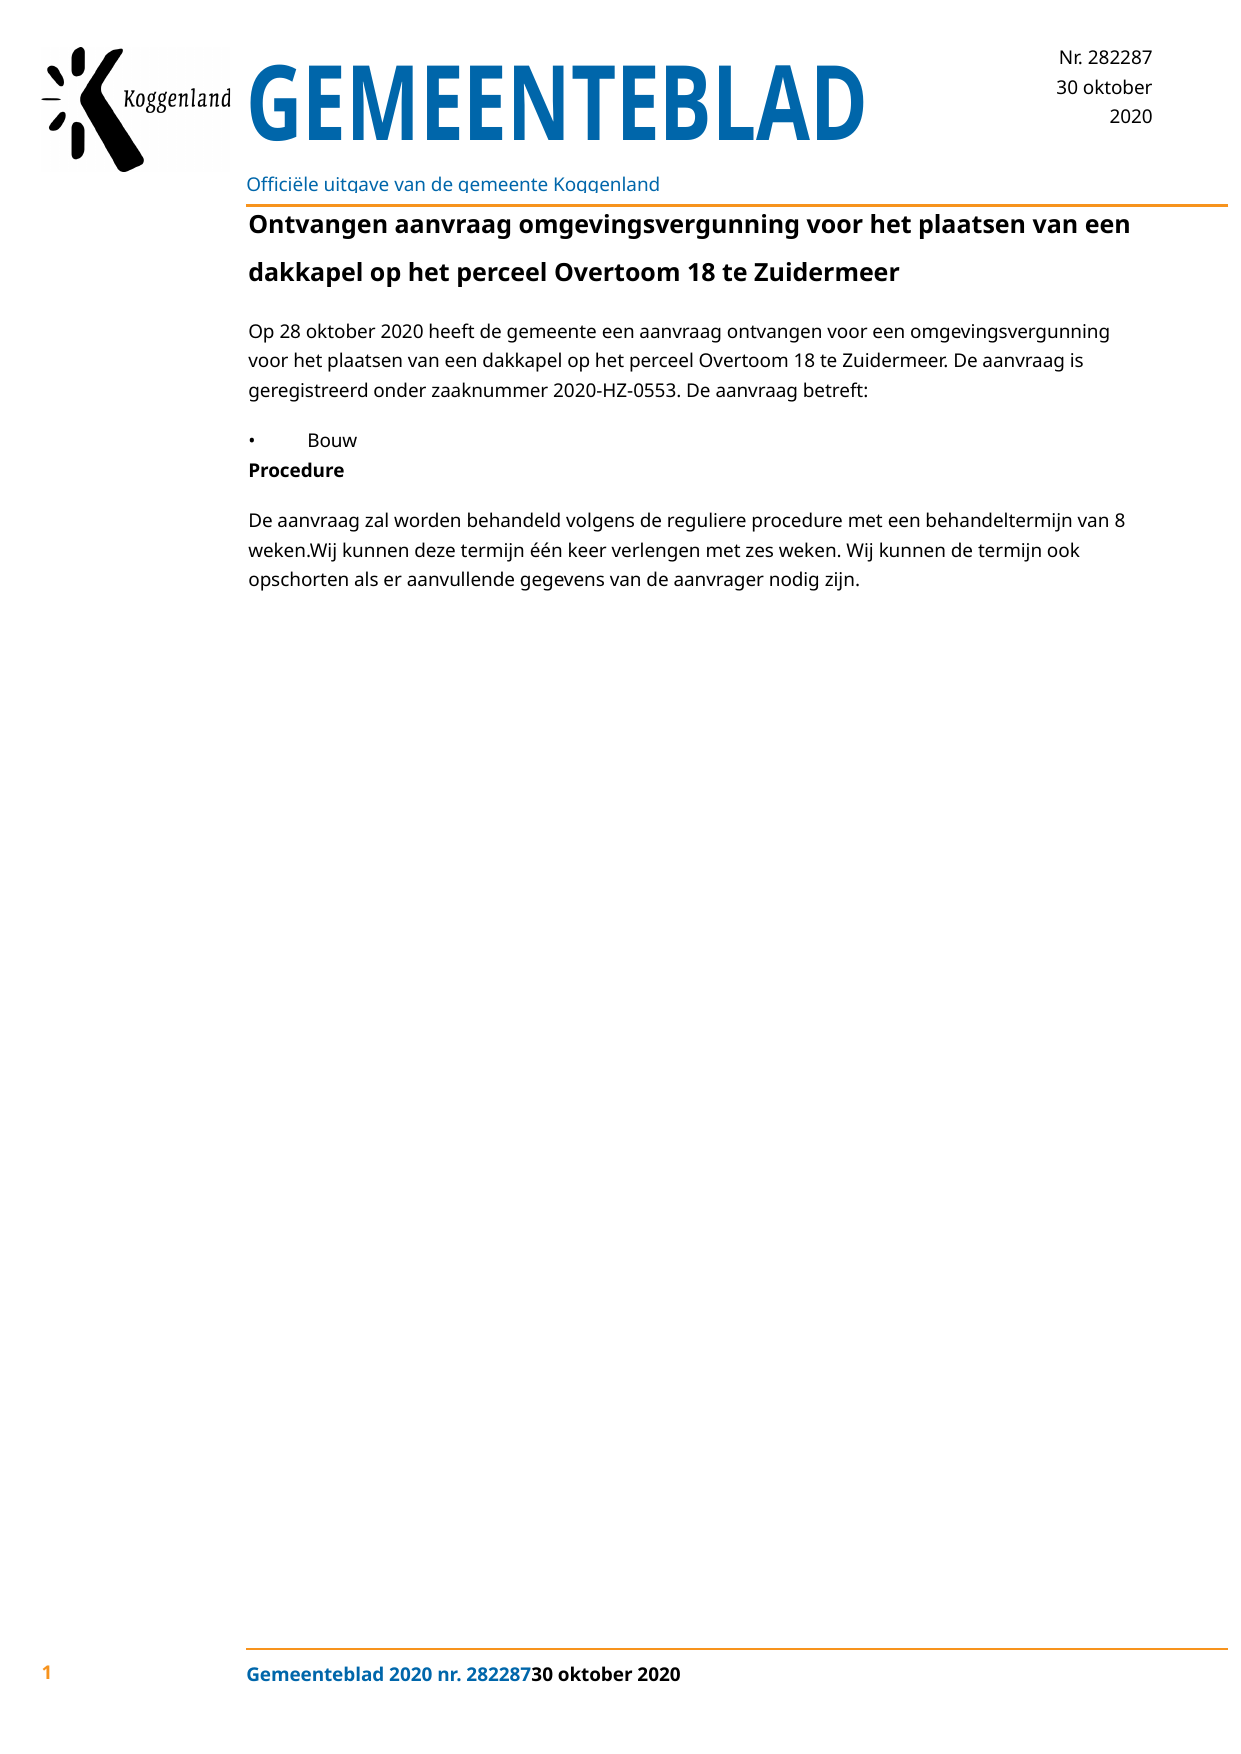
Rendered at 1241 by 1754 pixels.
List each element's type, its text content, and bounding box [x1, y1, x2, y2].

text Procedure [248, 457, 1152, 483]
text Ontvangen aanvraag omgevingsvergunning voor het plaatsen van een dakkapel op het perceel Overtoom 18 te Zuidermeer [248, 207, 1152, 288]
text Op 28 oktober 2020 heeft de gemeente een aanvraag ontvangen voor een omgevingsvergunning voor het plaatsen van een dakkapel op het perceel Overtoom 18 te Zuidermeer. De aanvraag is geregistreerd onder zaaknummer 2020-HZ-0553. De aanvraag betreft: [248, 318, 1152, 403]
picture [41, 47, 231, 172]
text De aanvraag zal worden behandeld volgens de reguliere procedure met een behandeltermijn van 8 weken.Wij kunnen deze termijn één keer verlengen met zes weken. Wij kunnen de termijn ook opschorten als er aanvullende gegevens van de aanvrager nodig zijn. [248, 507, 1152, 592]
list Bouw [248, 427, 1152, 453]
